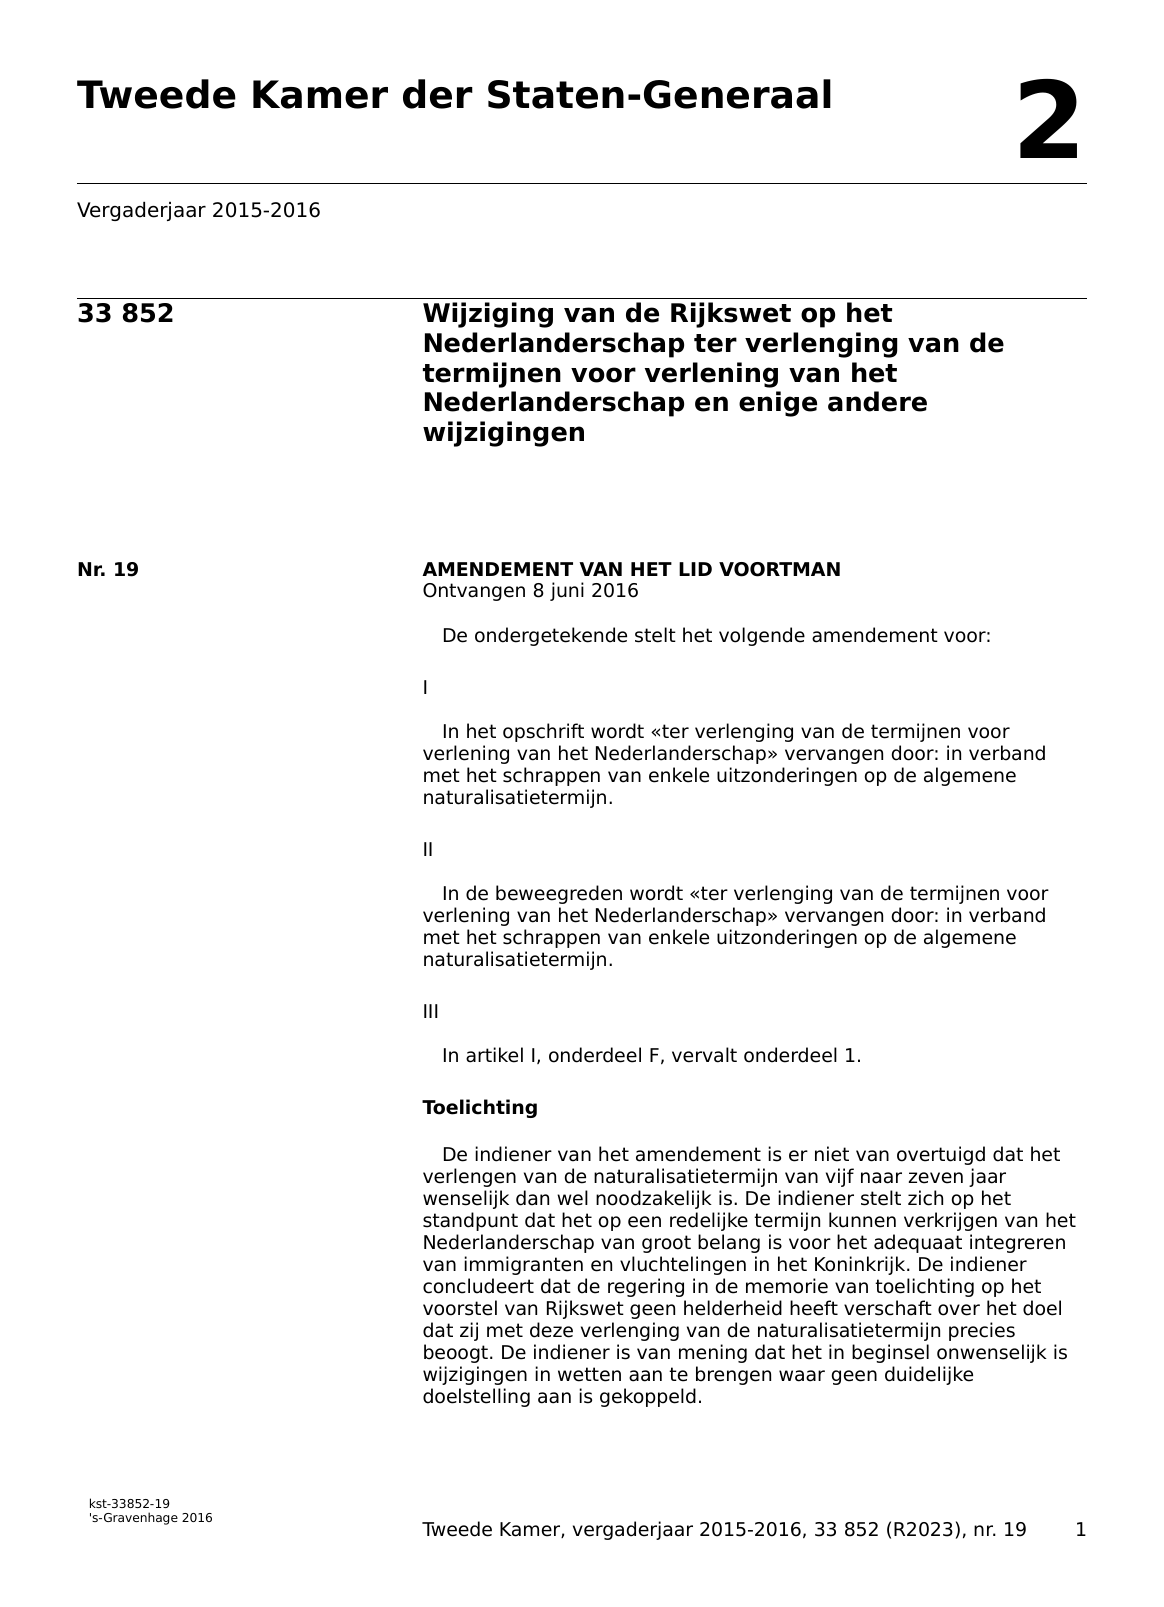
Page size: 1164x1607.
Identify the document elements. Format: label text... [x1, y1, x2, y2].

text 's-Gravenhage 2016 [88, 1511, 323, 1525]
text De indiener van het amendement is er niet van overtuigd dat het verlengen van de naturalisatietermijn van vijf naar zeven jaar wenselijk dan wel noodzakelijk is. De indiener stelt zich op het standpunt dat het op een redelijke termijn kunnen verkrijgen van het Nederlanderschap van groot belang is voor het adequaat integreren van immigranten en vluchtelingen in het Koninkrijk. De indiener concludeert dat de regering in de memorie van toelichting op het voorstel van Rijkswet geen helderheid heeft verschaft over het doel dat zij met deze verlenging van de naturalisatietermijn precies beoogt. De indiener is van mening dat het in beginsel onwenselijk is wijzigingen in wetten aan te brengen waar geen duidelijke doelstelling aan is gekoppeld. [422, 1144, 1087, 1408]
table_header Tweede Kamer der Staten-Generaal [77, 59, 886, 183]
subtitle II [422, 839, 1087, 861]
subtitle Nr. 19 AMENDEMENT VAN HET LID VOORTMAN [77, 558, 1087, 580]
subtitle Toelichting [422, 1097, 1087, 1119]
text In het opschrift wordt «ter verlenging van de termijnen voor verlening van het Nederlanderschap» vervangen door: in verband met het schrappen van enkele uitzonderingen op de algemene naturalisatietermijn. [422, 721, 1087, 809]
table_header 2 [886, 59, 1087, 183]
subtitle I [422, 677, 1087, 698]
text De ondergetekende stelt het volgende amendement voor: [422, 624, 1087, 647]
subtitle 33 852 Wijziging van de Rijkswet op het Nederlanderschap ter verlenging van de termijnen voor verlening van het Nederlanderschap en enige andere wijzigingen [77, 299, 1087, 447]
text kst-33852-19 [88, 1497, 323, 1511]
text Ontvangen 8 juni 2016 [422, 580, 1087, 602]
text In artikel I, onderdeel F, vervalt onderdeel 1. [422, 1045, 1087, 1067]
table_cell Vergaderjaar 2015-2016 [77, 184, 1087, 298]
text In de beweegreden wordt «ter verlenging van de termijnen voor verlening van het Nederlanderschap» vervangen door: in verband met het schrappen van enkele uitzonderingen op de algemene naturalisatietermijn. [422, 883, 1087, 971]
subtitle III [422, 1001, 1087, 1023]
